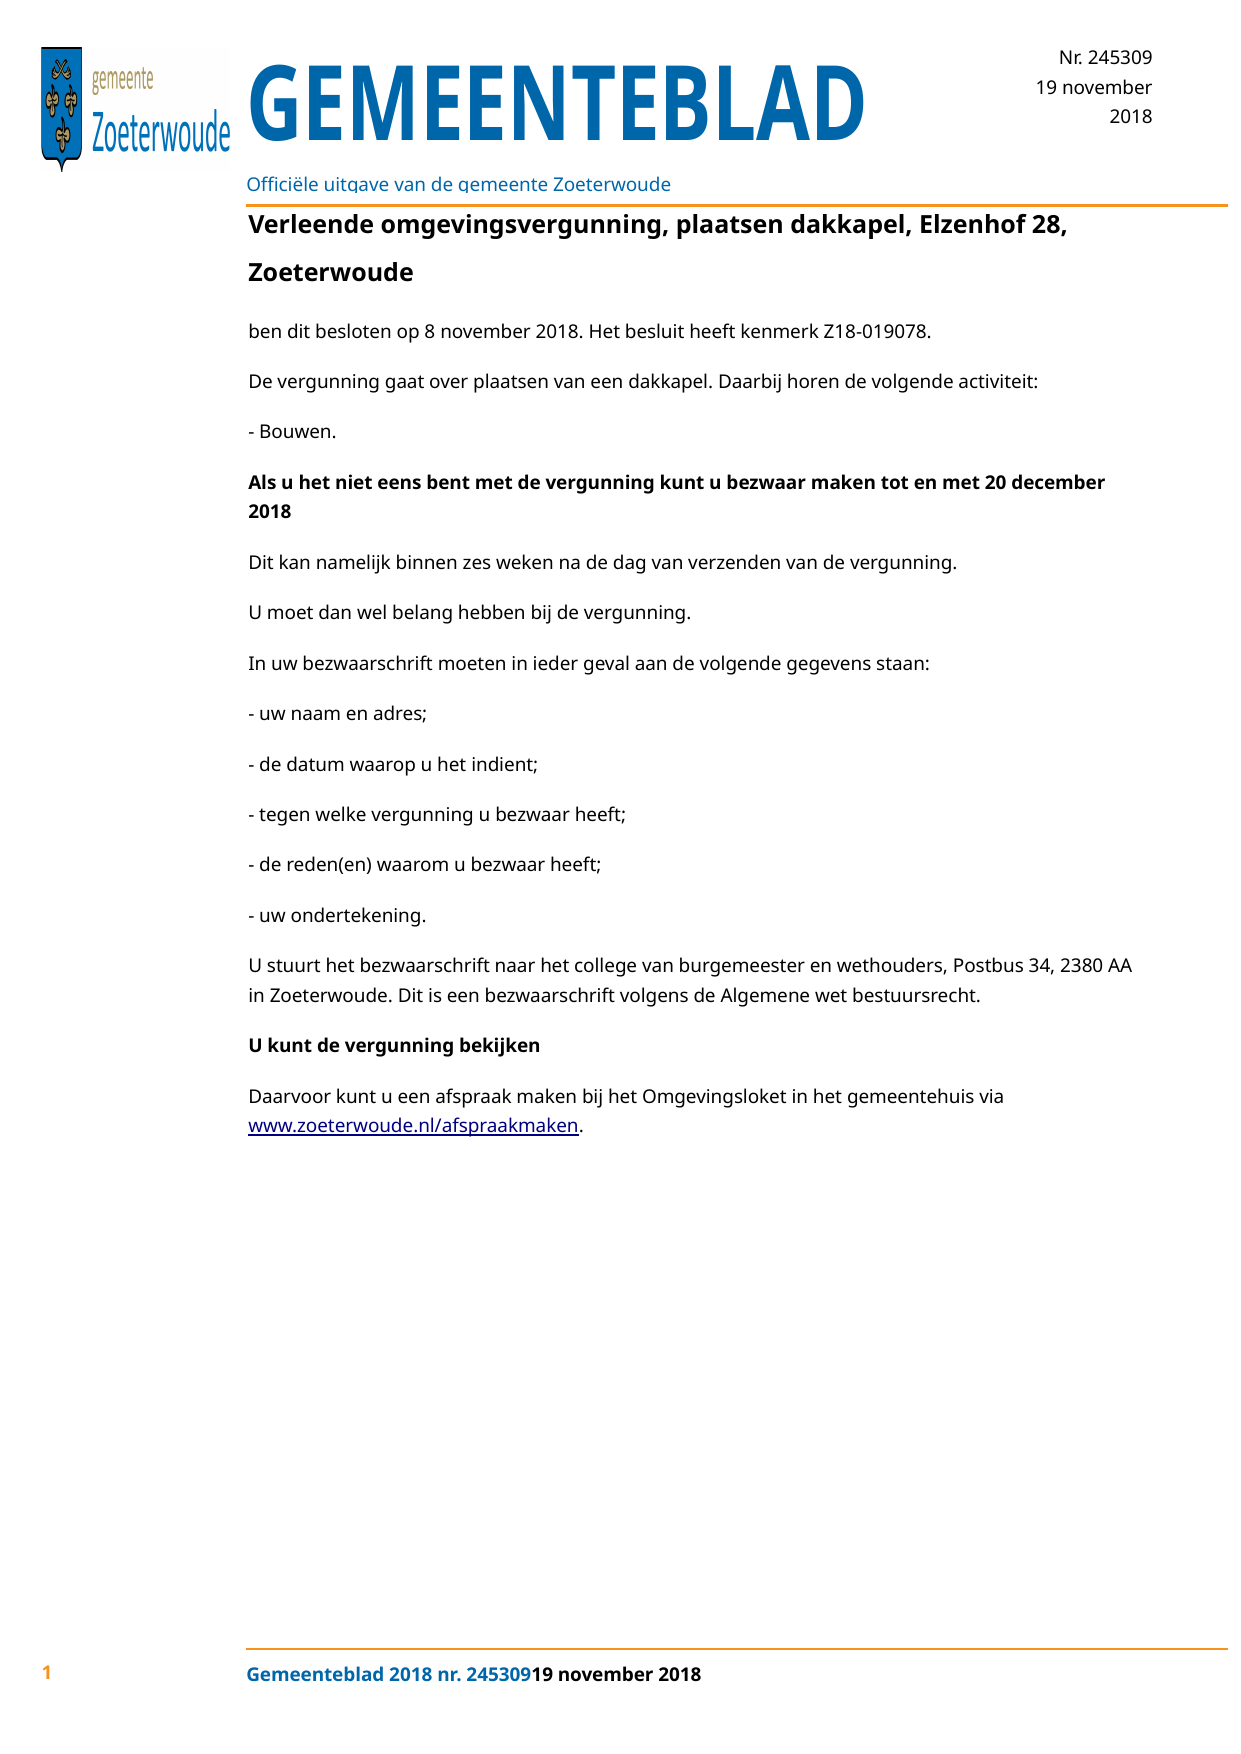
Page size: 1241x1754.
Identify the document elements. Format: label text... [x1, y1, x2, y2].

text - Bouwen. [248, 419, 1152, 444]
text U moet dan wel belang hebben bij de vergunning. [248, 599, 1152, 625]
text - de datum waarop u het indient; [248, 751, 1152, 777]
text De vergunning gaat over plaatsen van een dakkapel. Daarbij horen de volgende activiteit: [248, 368, 1152, 394]
text ben dit besloten op 8 november 2018. Het besluit heeft kenmerk Z18-019078. [248, 318, 1152, 344]
text Verleende omgevingsvergunning, plaatsen dakkapel, Elzenhof 28, Zoeterwoude [248, 207, 1152, 288]
text - uw naam en adres; [248, 700, 1152, 726]
text - de reden(en) waarom u bezwaar heeft; [248, 852, 1152, 877]
text Als u het niet eens bent met de vergunning kunt u bezwaar maken tot en met 20 december 2018 [248, 469, 1152, 524]
text Daarvoor kunt u een afspraak maken bij het Omgevingsloket in het gemeentehuis via www.zoeterwoude.nl/afspraakmaken. [248, 1083, 1152, 1138]
text - uw ondertekening. [248, 902, 1152, 928]
text U kunt de vergunning bekijken [248, 1032, 1152, 1058]
text U stuurt het bezwaarschrift naar het college van burgemeester en wethouders, Postbus 34, 2380 AA in Zoeterwoude. Dit is een bezwaarschrift volgens de Algemene wet bestuursrecht. [248, 952, 1152, 1008]
text Dit kan namelijk binnen zes weken na de dag van verzenden van de vergunning. [248, 549, 1152, 575]
text - tegen welke vergunning u bezwaar heeft; [248, 801, 1152, 827]
text In uw bezwaarschrift moeten in ieder geval aan de volgende gegevens staan: [248, 650, 1152, 676]
picture [41, 47, 231, 172]
